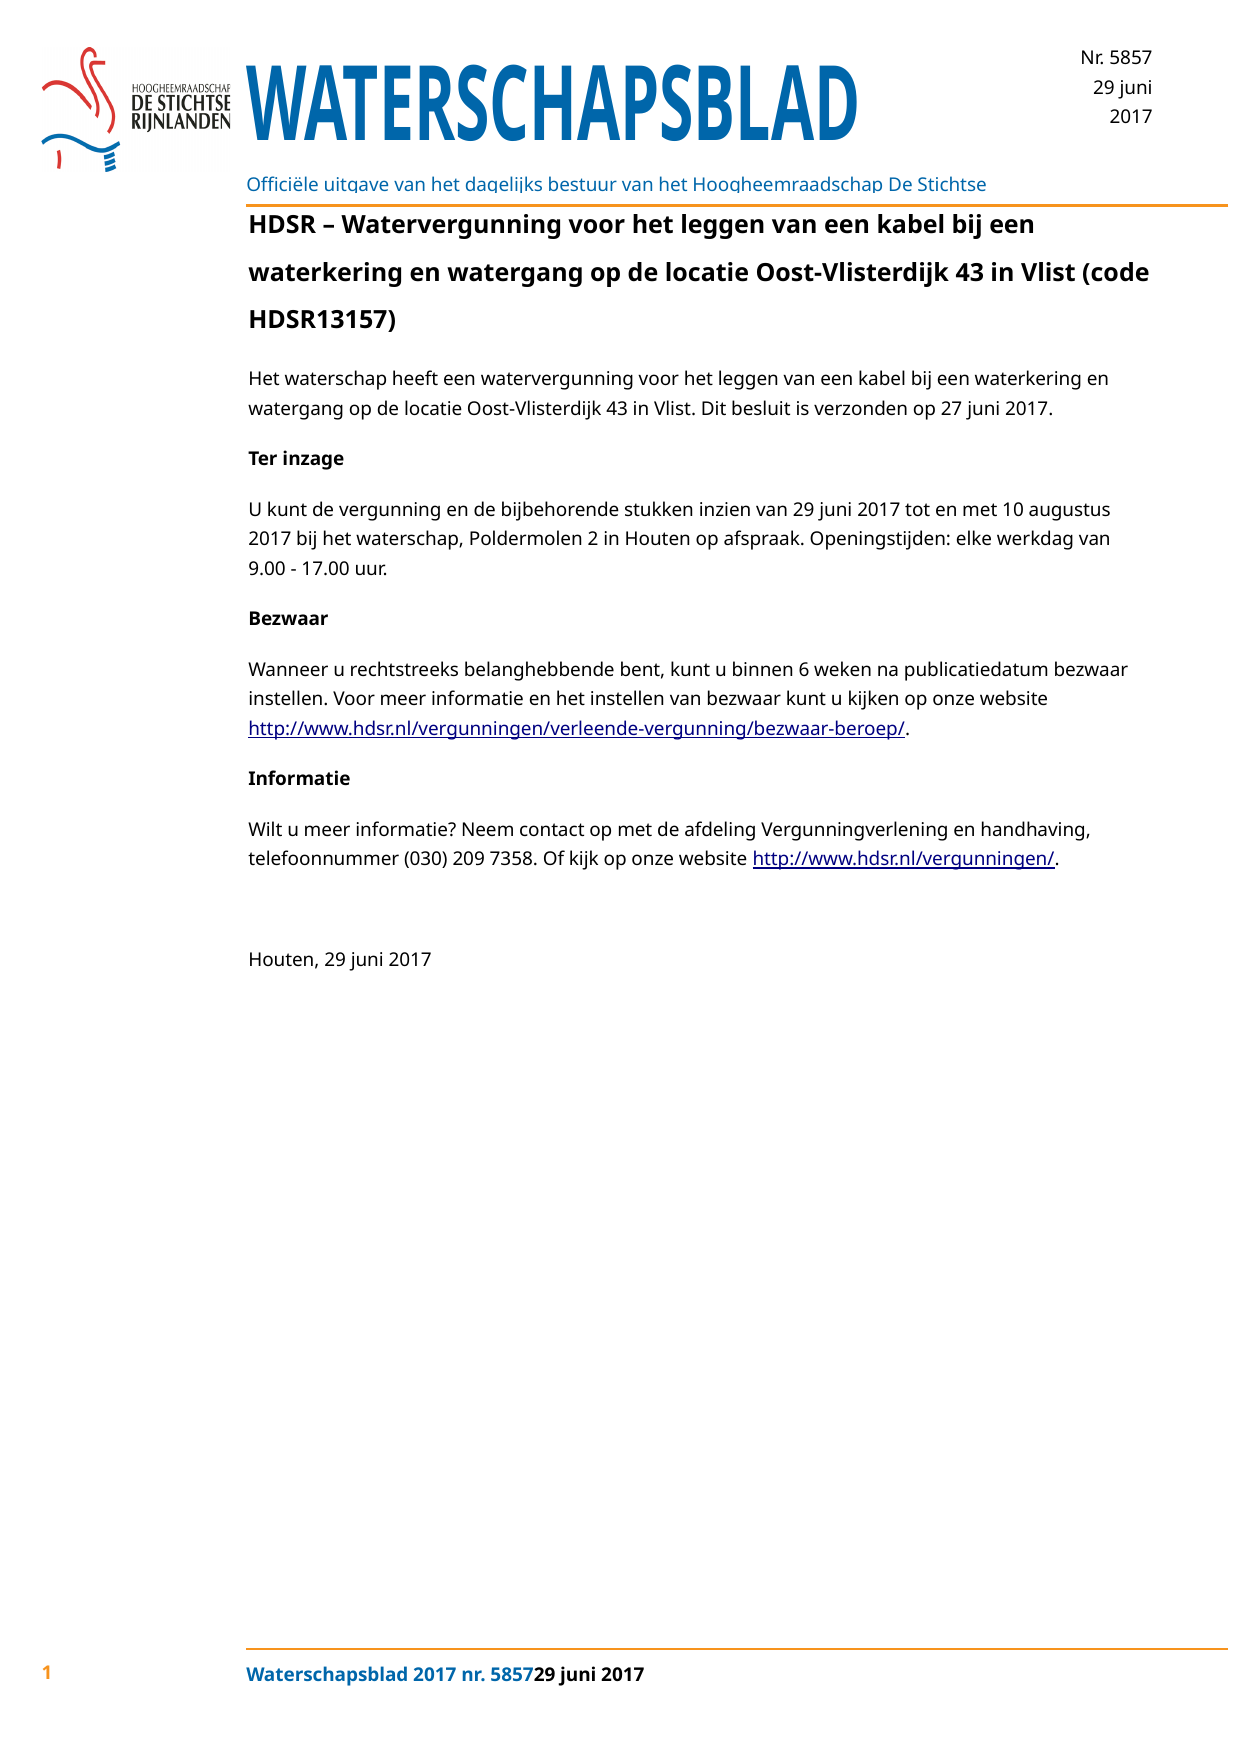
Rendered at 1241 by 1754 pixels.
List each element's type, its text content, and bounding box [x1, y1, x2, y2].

text Wilt u meer informatie? Neem contact op met de afdeling Vergunningverlening en handhaving, telefoonnummer (030) 209 7358. Of kijk op onze website http://www.hdsr.nl/vergunningen/. [248, 816, 1152, 871]
text U kunt de vergunning en de bijbehorende stukken inzien van 29 juni 2017 tot en met 10 augustus 2017 bij het waterschap, Poldermolen 2 in Houten op afspraak. Openingstijden: elke werkdag van 9.00 - 17.00 uur. [248, 496, 1152, 581]
text HDSR – Watervergunning voor het leggen van een kabel bij een waterkering en watergang op de locatie Oost-Vlisterdijk 43 in Vlist (code HDSR13157) [248, 207, 1152, 336]
picture [41, 47, 231, 172]
text Houten, 29 juni 2017 [248, 946, 1152, 972]
text Bezwaar [248, 606, 1152, 631]
text Informatie [248, 766, 1152, 791]
text Het waterschap heeft een watervergunning voor het leggen van een kabel bij een waterkering en watergang op de locatie Oost-Vlisterdijk 43 in Vlist. Dit besluit is verzonden op 27 juni 2017. [248, 366, 1152, 421]
text Wanneer u rechtstreeks belanghebbende bent, kunt u binnen 6 weken na publicatiedatum bezwaar instellen. Voor meer informatie en het instellen van bezwaar kunt u kijken op onze website http://www.hdsr.nl/vergunningen/verleende-vergunning/bezwaar-beroep/. [248, 656, 1152, 741]
text Ter inzage [248, 446, 1152, 471]
